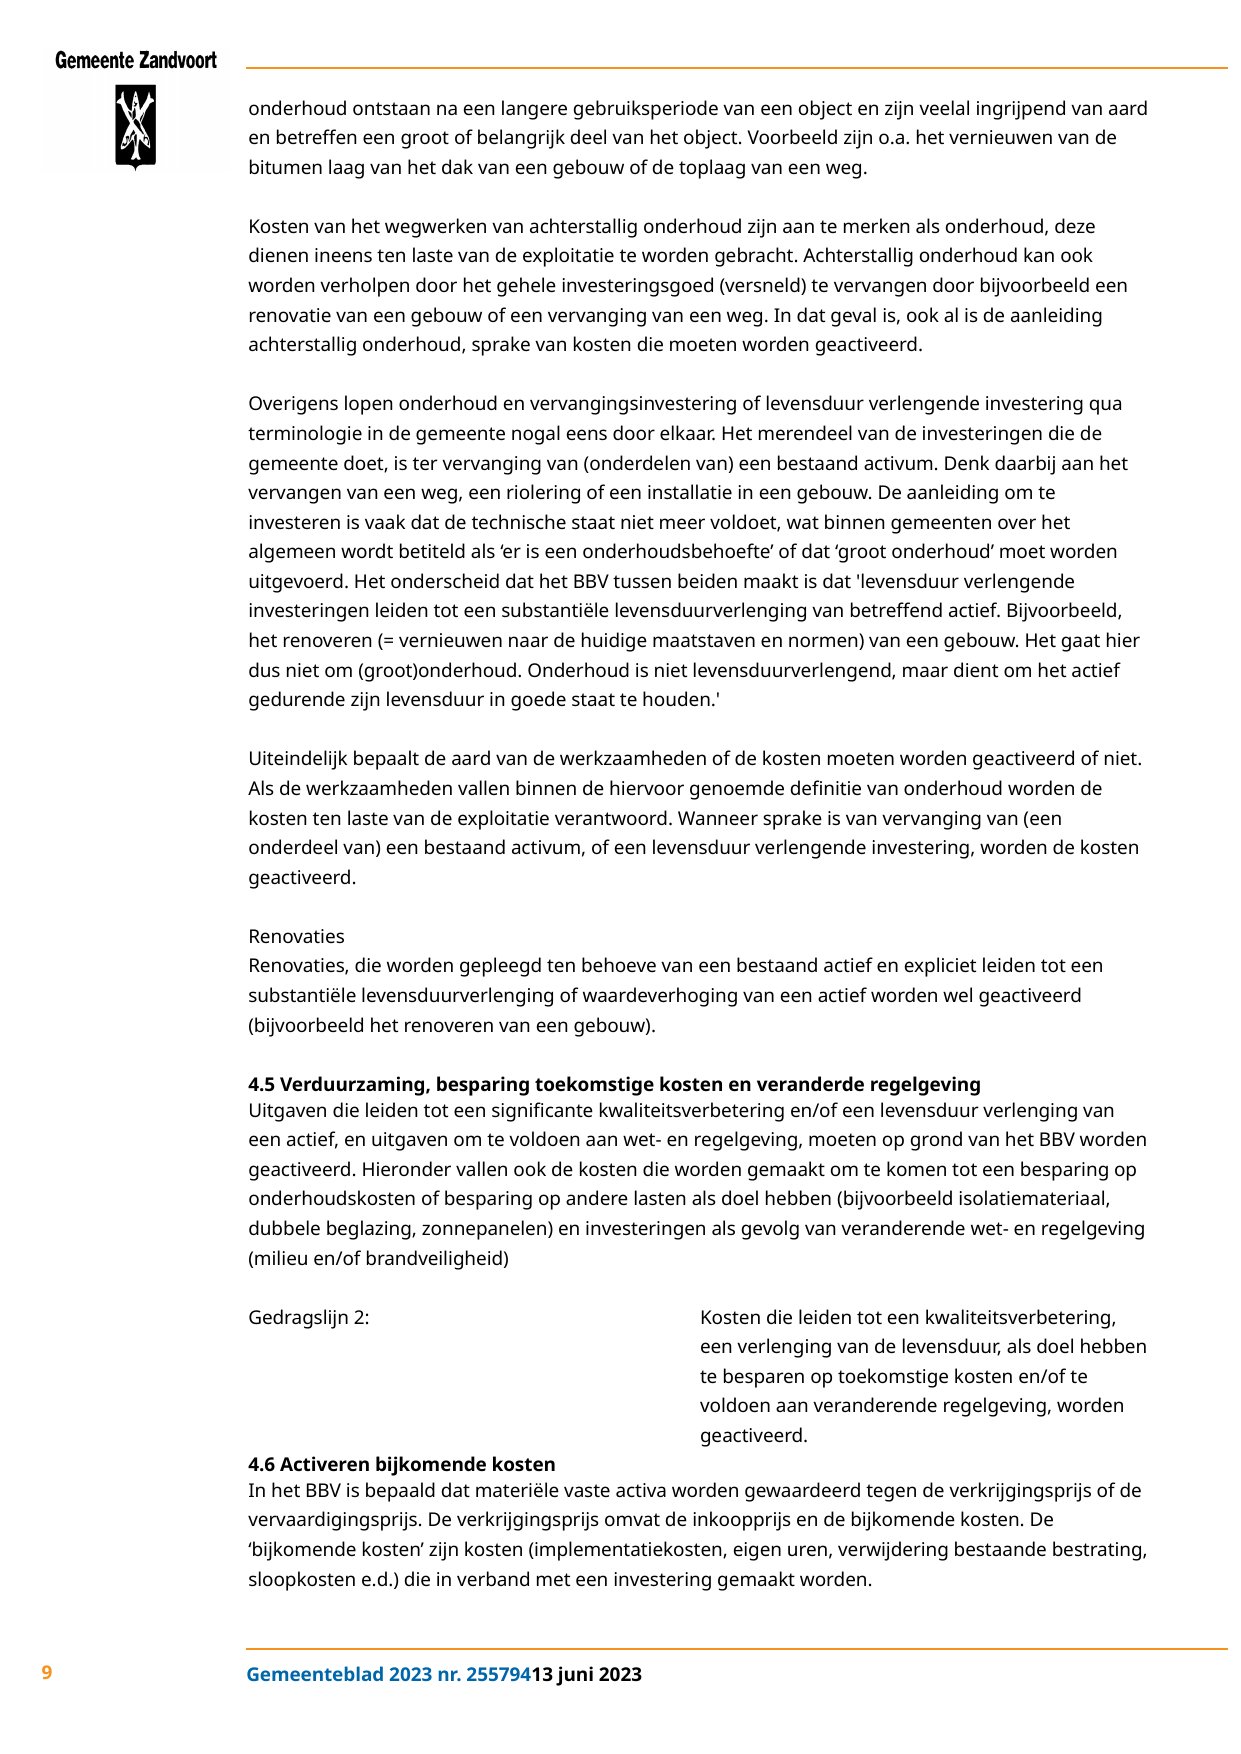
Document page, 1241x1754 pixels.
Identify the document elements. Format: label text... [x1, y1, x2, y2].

text Renovaties, die worden gepleegd ten behoeve van een bestaand actief en expliciet leiden tot een substantiële levensduurverlenging of waardeverhoging van een actief worden wel geactiveerd (bijvoorbeeld het renoveren van een gebouw). [248, 953, 1152, 1038]
text Uiteindelijk bepaalt de aard van de werkzaamheden of de kosten moeten worden geactiveerd of niet. Als de werkzaamheden vallen binnen de hiervoor genoemde definitie van onderhoud worden de kosten ten laste van de exploitatie verantwoord. Wanneer sprake is van vervanging van (een onderdeel van) een bestaand activum, of een levensduur verlengende investering, worden de kosten geactiveerd. [248, 746, 1152, 890]
text 4.6 Activeren bijkomende kosten [248, 1451, 1152, 1477]
text Kosten van het wegwerken van achterstallig onderhoud zijn aan te merken als onderhoud, deze dienen ineens ten laste van de exploitatie te worden gebracht. Achterstallig onderhoud kan ook worden verholpen door het gehele investeringsgoed (versneld) te vervangen door bijvoorbeeld een renovatie van een gebouw of een vervanging van een weg. In dat geval is, ook al is de aanleiding achterstallig onderhoud, sprake van kosten die moeten worden geactiveerd. [248, 213, 1152, 357]
text Renovaties [248, 923, 1152, 949]
table_header Kosten die leiden tot een kwaliteitsverbetering, een verlenging van de levensduur, als doel hebben te besparen op toekomstige kosten en/of te voldoen aan veranderende regelgeving, worden geactiveerd. [700, 1304, 1152, 1448]
text Overigens lopen onderhoud en vervangingsinvestering of levensduur verlengende investering qua terminologie in de gemeente nogal eens door elkaar. Het merendeel van de investeringen die de gemeente doet, is ter vervanging van (onderdelen van) een bestaand activum. Denk daarbij aan het vervangen van een weg, een riolering of een installatie in een gebouw. De aanleiding om te investeren is vaak dat de technische staat niet meer voldoet, wat binnen gemeenten over het algemeen wordt betiteld als ‘er is een onderhoudsbehoefte’ of dat ‘groot onderhoud’ moet worden uitgevoerd. Het onderscheid dat het BBV tussen beiden maakt is dat 'levensduur verlengende investeringen leiden tot een substantiële levensduurverlenging van betreffend actief. Bijvoorbeeld, het renoveren (= vernieuwen naar de huidige maatstaven en normen) van een gebouw. Het gaat hier dus niet om (groot)onderhoud. Onderhoud is niet levensduurverlengend, maar dient om het actief gedurende zijn levensduur in goede staat te houden.' [248, 391, 1152, 712]
picture [41, 47, 231, 172]
table_header Gedragslijn 2: [248, 1304, 700, 1448]
text In het BBV is bepaald dat materiële vaste activa worden gewaardeerd tegen de verkrijgingsprijs of de vervaardigingsprijs. De verkrijgingsprijs omvat de inkoopprijs en de bijkomende kosten. De ‘bijkomende kosten’ zijn kosten (implementatiekosten, eigen uren, verwijdering bestaande bestrating, sloopkosten e.d.) die in verband met een investering gemaakt worden. [248, 1477, 1152, 1591]
text Uitgaven die leiden tot een significante kwaliteitsverbetering en/of een levensduur verlenging van een actief, en uitgaven om te voldoen aan wet- en regelgeving, moeten op grond van het BBV worden geactiveerd. Hieronder vallen ook de kosten die worden gemaakt om te komen tot een besparing op onderhoudskosten of besparing op andere lasten als doel hebben (bijvoorbeeld isolatiemateriaal, dubbele beglazing, zonnepanelen) en investeringen als gevolg van veranderende wet- en regelgeving (milieu en/of brandveiligheid) [248, 1097, 1152, 1270]
text onderhoud ontstaan na een langere gebruiksperiode van een object en zijn veelal ingrijpend van aard en betreffen een groot of belangrijk deel van het object. Voorbeeld zijn o.a. het vernieuwen van de bitumen laag van het dak van een gebouw of de toplaag van een weg. [248, 95, 1152, 180]
text 4.5 Verduurzaming, besparing toekomstige kosten en veranderde regelgeving [248, 1071, 1152, 1097]
